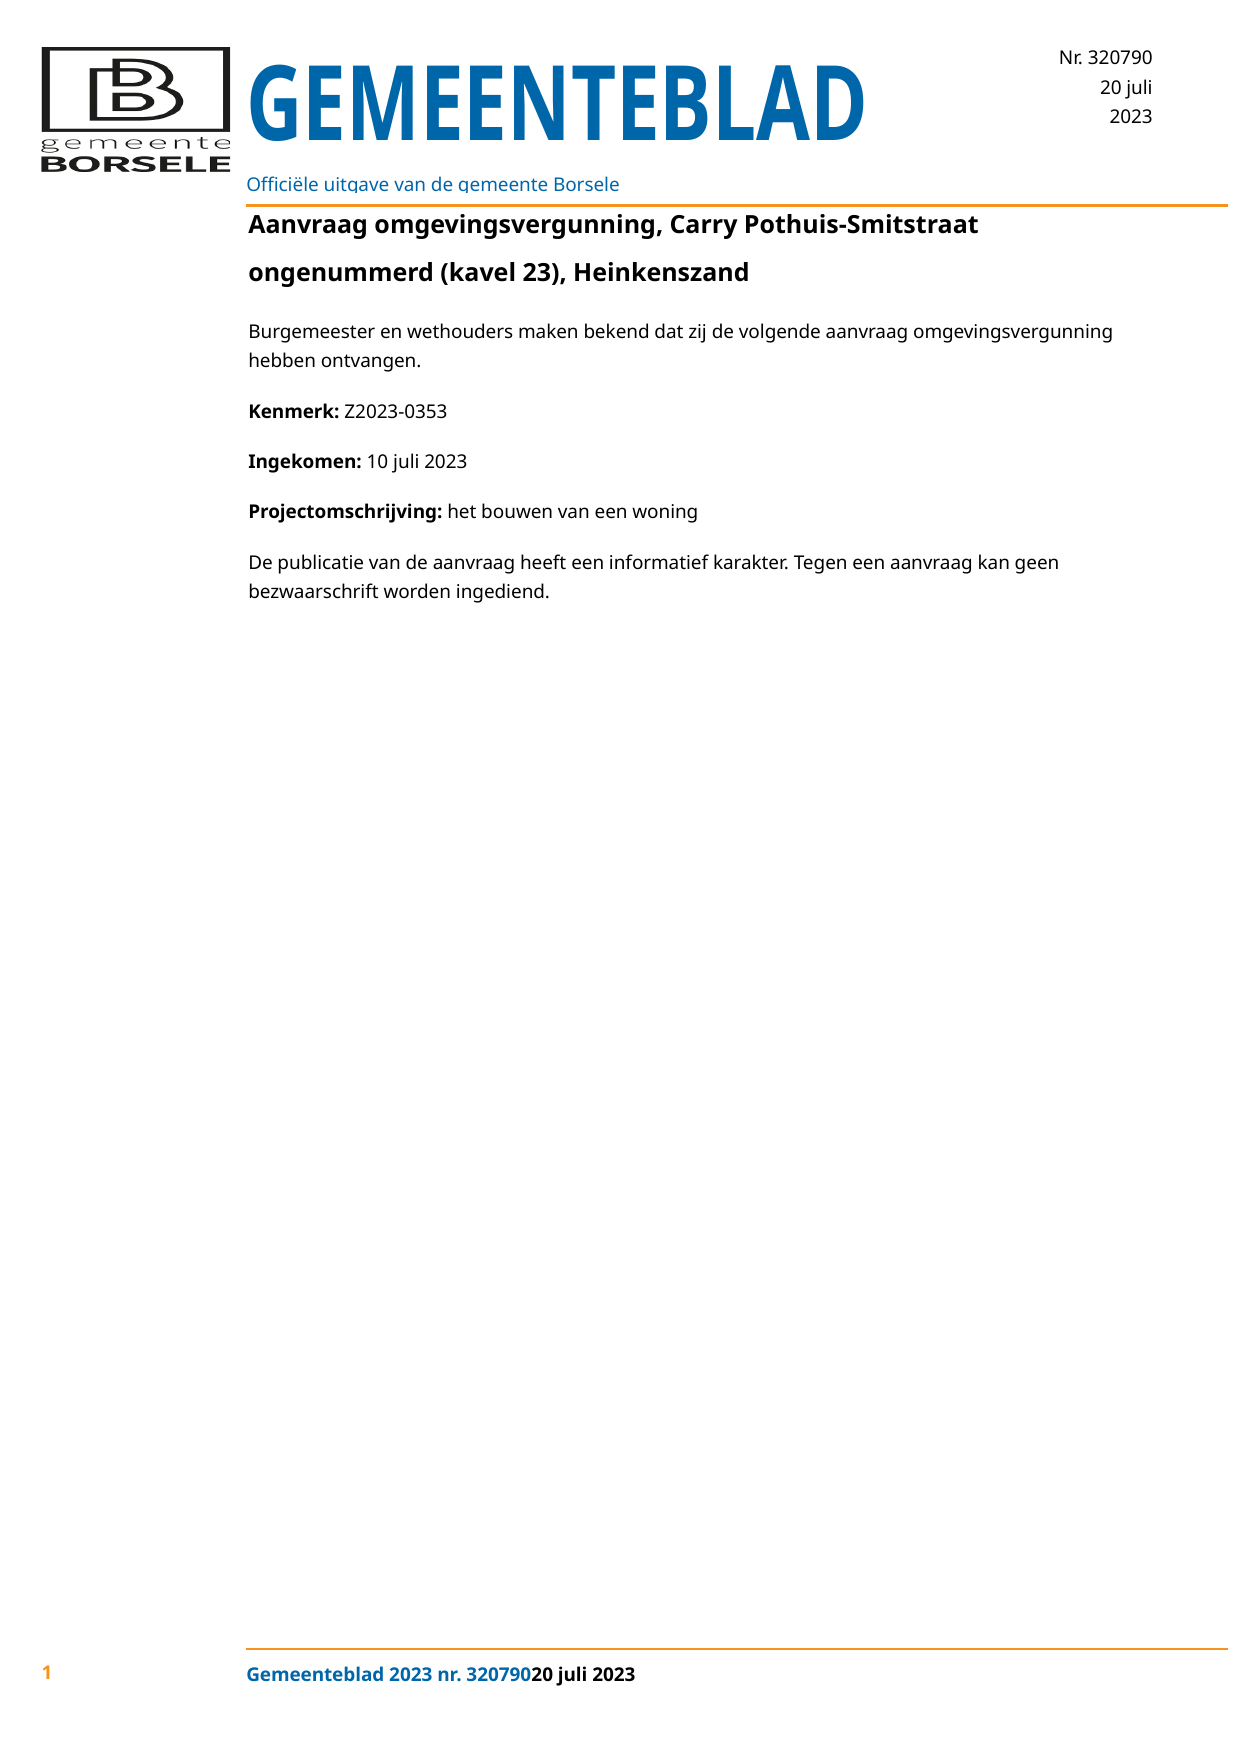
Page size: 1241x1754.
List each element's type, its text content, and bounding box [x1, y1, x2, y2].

text Projectomschrijving: het bouwen van een woning [248, 499, 1152, 524]
text Ingekomen: 10 juli 2023 [248, 448, 1152, 474]
text Burgemeester en wethouders maken bekend dat zij de volgende aanvraag omgevingsvergunning hebben ontvangen. [248, 318, 1152, 373]
picture [41, 47, 231, 172]
text Aanvraag omgevingsvergunning, Carry Pothuis-Smitstraat ongenummerd (kavel 23), Heinkenszand [248, 207, 1152, 288]
text Kenmerk: Z2023-0353 [248, 398, 1152, 424]
text De publicatie van de aanvraag heeft een informatief karakter. Tegen een aanvraag kan geen bezwaarschrift worden ingediend. [248, 549, 1152, 604]
